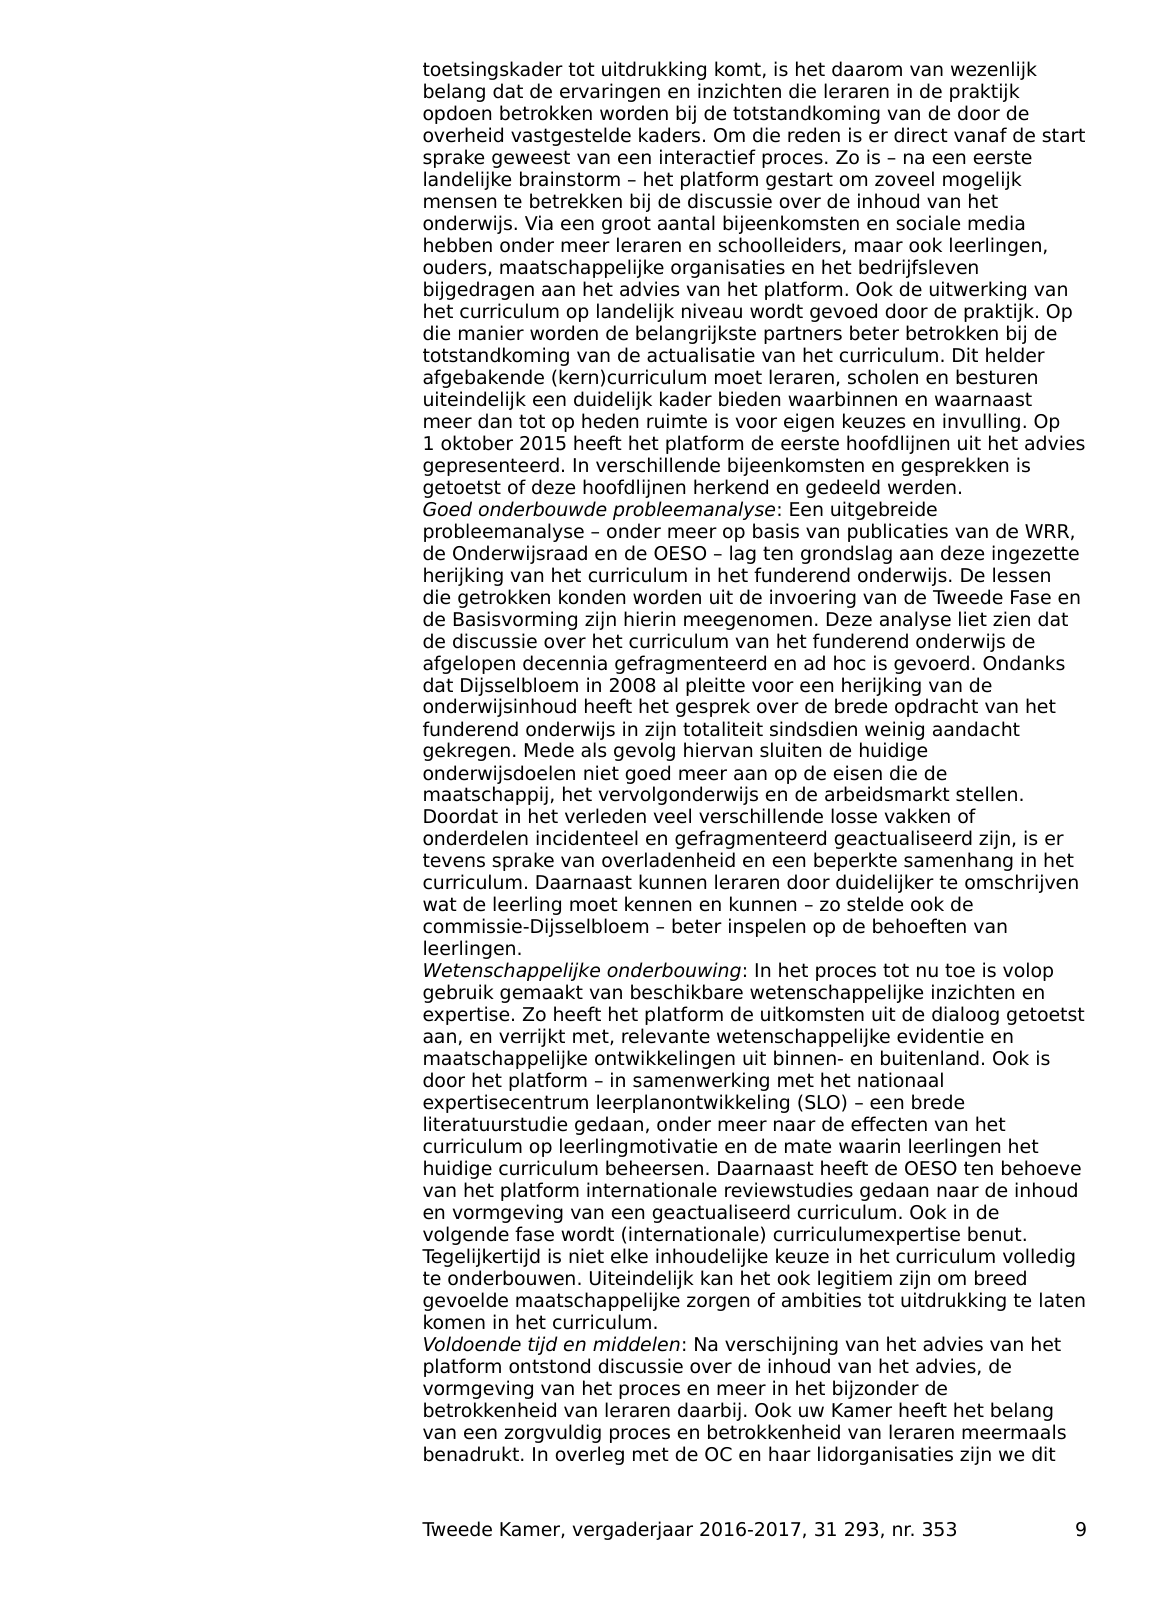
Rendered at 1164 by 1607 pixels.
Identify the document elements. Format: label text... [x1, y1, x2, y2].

text Goed onderbouwde probleemanalyse: Een uitgebreide probleemanalyse – onder meer op basis van publicaties van de WRR, de Onderwijsraad en de OESO – lag ten grondslag aan deze ingezette herijking van het curriculum in het funderend onderwijs. De lessen die getrokken konden worden uit de invoering van de Tweede Fase en de Basisvorming zijn hierin meegenomen. Deze analyse liet zien dat de discussie over het curriculum van het funderend onderwijs de afgelopen decennia gefragmenteerd en ad hoc is gevoerd. Ondanks dat Dijsselbloem in 2008 al pleitte voor een herijking van de onderwijsinhoud heeft het gesprek over de brede opdracht van het funderend onderwijs in zijn totaliteit sindsdien weinig aandacht gekregen. Mede als gevolg hiervan sluiten de huidige onderwijsdoelen niet goed meer aan op de eisen die de maatschappij, het vervolgonderwijs en de arbeidsmarkt stellen. Doordat in het verleden veel verschillende losse vakken of onderdelen incidenteel en gefragmenteerd geactualiseerd zijn, is er tevens sprake van overladenheid en een beperkte samenhang in het curriculum. Daarnaast kunnen leraren door duidelijker te omschrijven wat de leerling moet kennen en kunnen – zo stelde ook de commissie-Dijsselbloem – beter inspelen op de behoeften van leerlingen. [422, 499, 1087, 960]
text toetsingskader tot uitdrukking komt, is het daarom van wezenlijk belang dat de ervaringen en inzichten die leraren in de praktijk opdoen betrokken worden bij de totstandkoming van de door de overheid vastgestelde kaders. Om die reden is er direct vanaf de start sprake geweest van een interactief proces. Zo is – na een eerste landelijke brainstorm – het platform gestart om zoveel mogelijk mensen te betrekken bij de discussie over de inhoud van het onderwijs. Via een groot aantal bijeenkomsten en sociale media hebben onder meer leraren en schoolleiders, maar ook leerlingen, ouders, maatschappelijke organisaties en het bedrijfsleven bijgedragen aan het advies van het platform. Ook de uitwerking van het curriculum op landelijk niveau wordt gevoed door de praktijk. Op die manier worden de belangrijkste partners beter betrokken bij de totstandkoming van de actualisatie van het curriculum. Dit helder afgebakende (kern)curriculum moet leraren, scholen en besturen uiteindelijk een duidelijk kader bieden waarbinnen en waarnaast meer dan tot op heden ruimte is voor eigen keuzes en invulling. Op 1 oktober 2015 heeft het platform de eerste hoofdlijnen uit het advies gepresenteerd. In verschillende bijeenkomsten en gesprekken is getoetst of deze hoofdlijnen herkend en gedeeld werden. [422, 59, 1087, 499]
text Voldoende tijd en middelen: Na verschijning van het advies van het platform ontstond discussie over de inhoud van het advies, de vormgeving van het proces en meer in het bijzonder de betrokkenheid van leraren daarbij. Ook uw Kamer heeft het belang van een zorgvuldig proces en betrokkenheid van leraren meermaals benadrukt. In overleg met de OC en haar lidorganisaties zijn we dit [422, 1334, 1087, 1466]
text Wetenschappelijke onderbouwing: In het proces tot nu toe is volop gebruik gemaakt van beschikbare wetenschappelijke inzichten en expertise. Zo heeft het platform de uitkomsten uit de dialoog getoetst aan, en verrijkt met, relevante wetenschappelijke evidentie en maatschappelijke ontwikkelingen uit binnen- en buitenland. Ook is door het platform – in samenwerking met het nationaal expertisecentrum leerplanontwikkeling (SLO) – een brede literatuurstudie gedaan, onder meer naar de effecten van het curriculum op leerlingmotivatie en de mate waarin leerlingen het huidige curriculum beheersen. Daarnaast heeft de OESO ten behoeve van het platform internationale reviewstudies gedaan naar de inhoud en vormgeving van een geactualiseerd curriculum. Ook in de volgende fase wordt (internationale) curriculumexpertise benut. Tegelijkertijd is niet elke inhoudelijke keuze in het curriculum volledig te onderbouwen. Uiteindelijk kan het ook legitiem zijn om breed gevoelde maatschappelijke zorgen of ambities tot uitdrukking te laten komen in het curriculum. [422, 960, 1087, 1334]
